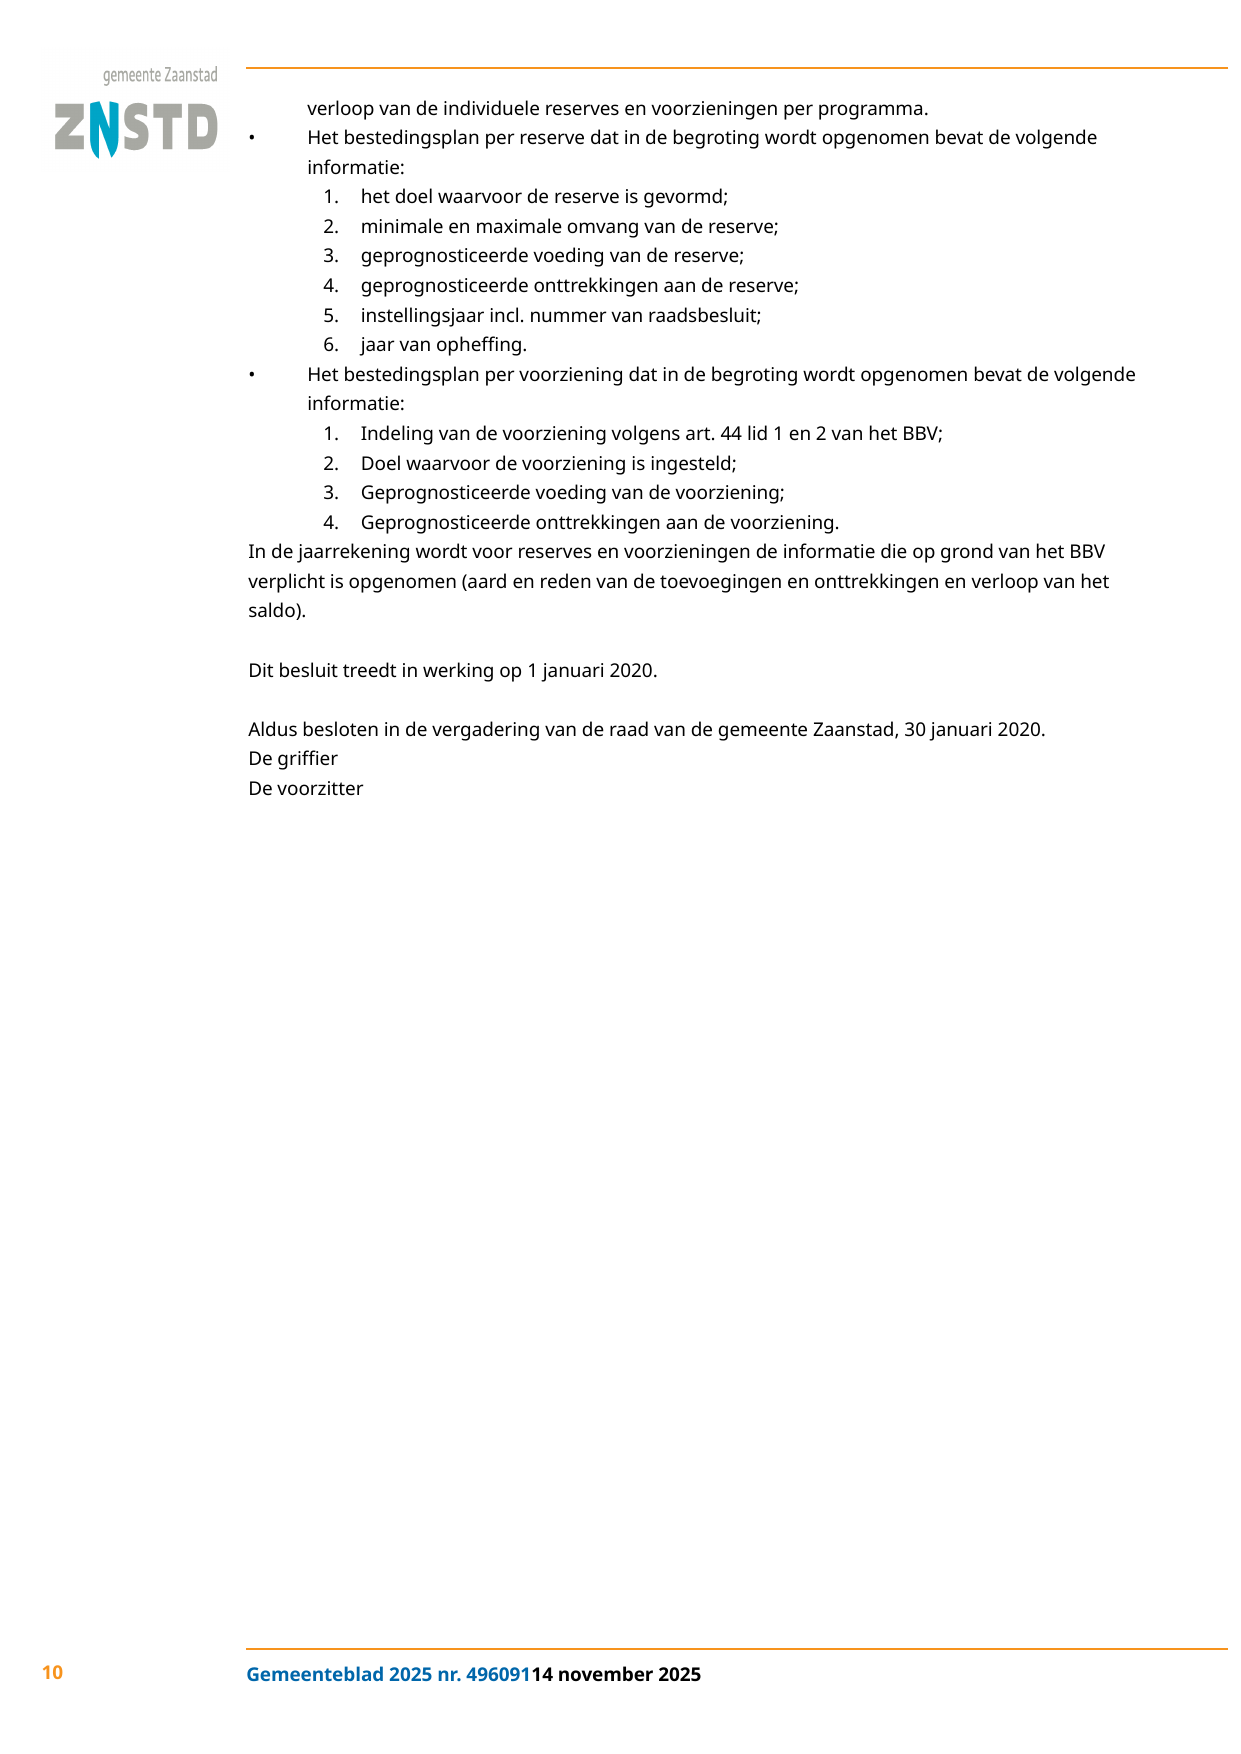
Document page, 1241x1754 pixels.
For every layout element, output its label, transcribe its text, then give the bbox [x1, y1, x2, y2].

list Indeling van de voorziening volgens art. 44 lid 1 en 2 van het BBV; [323, 420, 1152, 446]
list het doel waarvoor de reserve is gevormd; [323, 183, 1152, 209]
list Het bestedingsplan per voorziening dat in de begroting wordt opgenomen bevat de volgende informatie: [248, 361, 1152, 416]
list geprognosticeerde voeding van de reserve; [323, 243, 1152, 268]
list minimale en maximale omvang van de reserve; [323, 213, 1152, 239]
list jaar van opheffing. [323, 331, 1152, 357]
text Dit besluit treedt in werking op 1 januari 2020. [248, 657, 1152, 683]
list verloop van de individuele reserves en voorzieningen per programma. [248, 95, 1152, 121]
list instellingsjaar incl. nummer van raadsbesluit; [323, 302, 1152, 328]
list Geprognosticeerde voeding van de voorziening; [323, 479, 1152, 505]
text In de jaarrekening wordt voor reserves en voorzieningen de informatie die op grond van het BBV verplicht is opgenomen (aard en reden van de toevoegingen en onttrekkingen en verloop van het saldo). [248, 538, 1152, 623]
list geprognosticeerde onttrekkingen aan de reserve; [323, 272, 1152, 298]
list Geprognosticeerde onttrekkingen aan de voorziening. [323, 509, 1152, 535]
text Aldus besloten in de vergadering van de raad van de gemeente Zaanstad, 30 januari 2020. [248, 716, 1152, 742]
text De voorzitter [248, 775, 1152, 801]
text De griffier [248, 746, 1152, 771]
list Het bestedingsplan per reserve dat in de begroting wordt opgenomen bevat de volgende informatie: [248, 124, 1152, 180]
picture [41, 47, 231, 172]
list Doel waarvoor de voorziening is ingesteld; [323, 450, 1152, 476]
